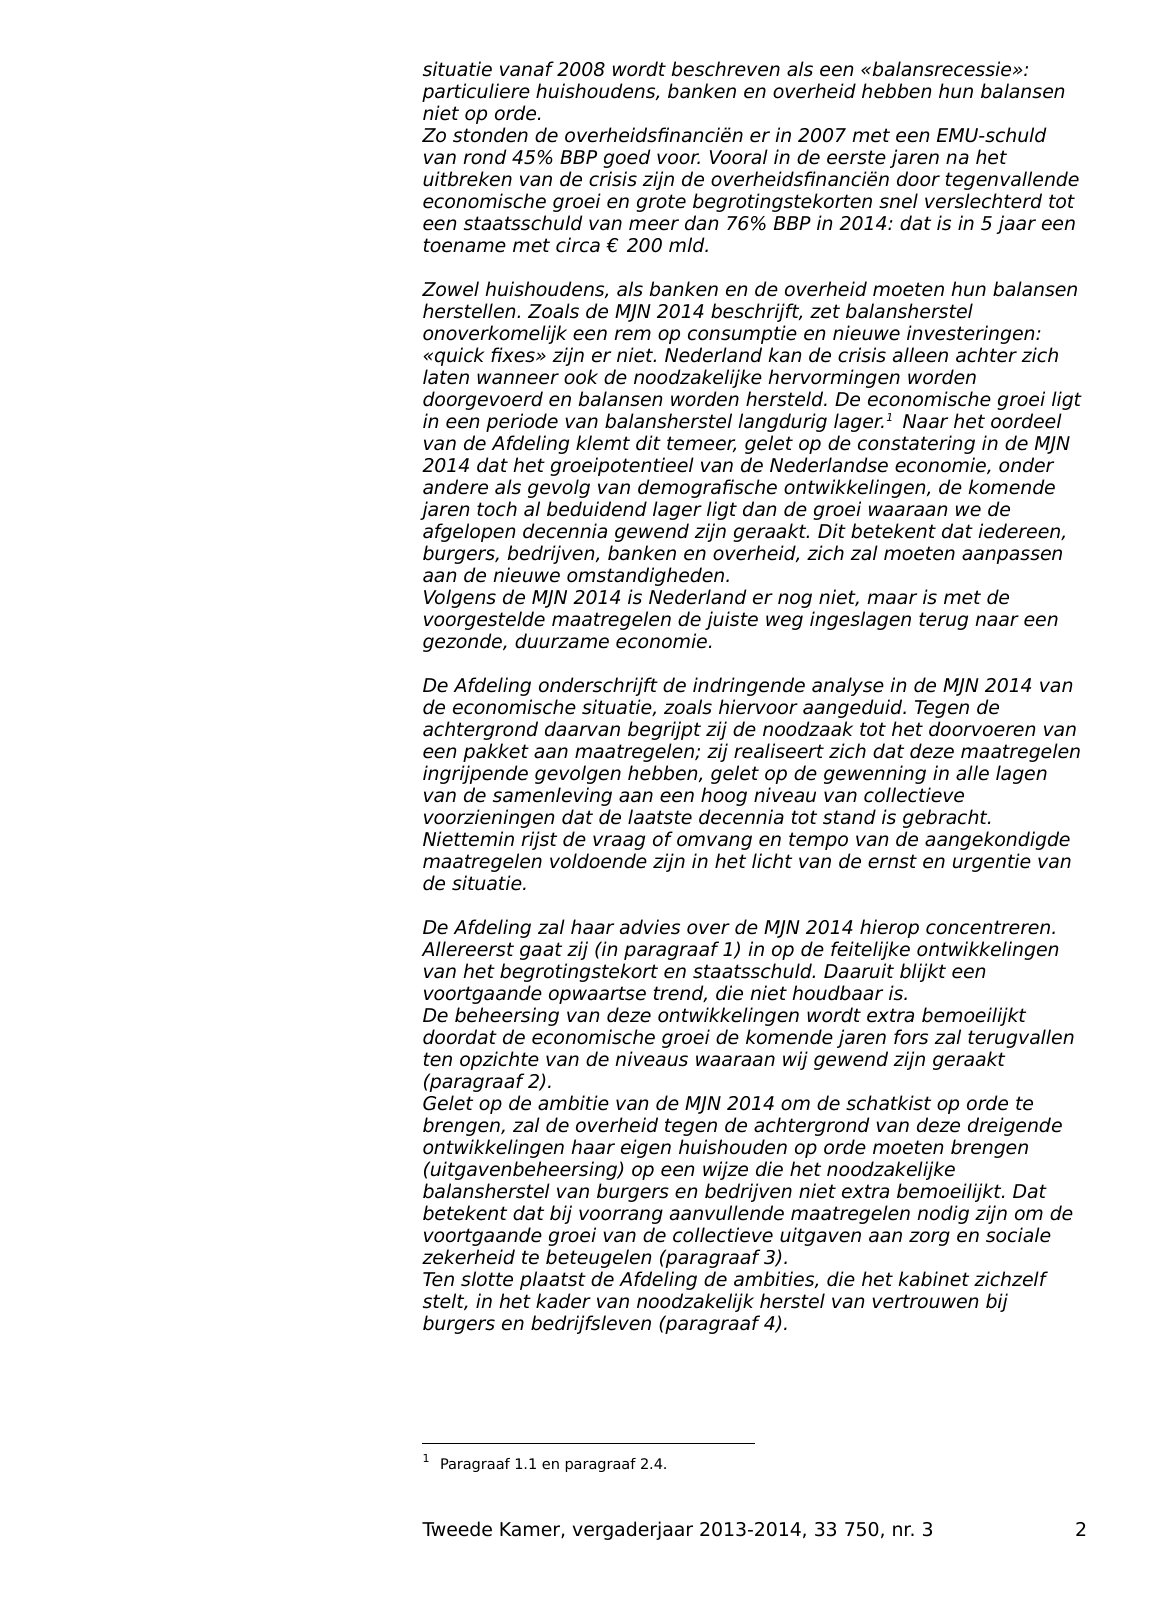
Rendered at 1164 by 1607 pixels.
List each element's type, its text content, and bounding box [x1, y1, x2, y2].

text De Afdeling onderschrijft de indringende analyse in de MJN 2014 van de economische situatie, zoals hiervoor aangeduid. Tegen de achtergrond daarvan begrijpt zij de noodzaak tot het doorvoeren van een pakket aan maatregelen; zij realiseert zich dat deze maatregelen ingrijpende gevolgen hebben, gelet op de gewenning in alle lagen van de samenleving aan een hoog niveau van collectieve voorzieningen dat de laatste decennia tot stand is gebracht. Niettemin rijst de vraag of omvang en tempo van de aangekondigde maatregelen voldoende zijn in het licht van de ernst en urgentie van de situatie. [422, 675, 1087, 895]
text De beheersing van deze ontwikkelingen wordt extra bemoeilijkt doordat de economische groei de komende jaren fors zal terugvallen ten opzichte van de niveaus waaraan wij gewend zijn geraakt (paragraaf 2). [422, 1005, 1087, 1093]
text Ten slotte plaatst de Afdeling de ambities, die het kabinet zichzelf stelt, in het kader van noodzakelijk herstel van vertrouwen bij burgers en bedrijfsleven (paragraaf 4). [422, 1268, 1087, 1334]
text Zowel huishoudens, als banken en de overheid moeten hun balansen herstellen. Zoals de MJN 2014 beschrijft, zet balansherstel onoverkomelijk een rem op consumptie en nieuwe investeringen: «quick fixes» zijn er niet. Nederland kan de crisis alleen achter zich laten wanneer ook de noodzakelijke hervormingen worden doorgevoerd en balansen worden hersteld. De economische groei ligt in een periode van balansherstel langdurig lager. Naar het oordeel van de Afdeling klemt dit temeer, gelet op de constatering in de MJN 2014 dat het groeipotentieel van de Nederlandse economie, onder andere als gevolg van demografische ontwikkelingen, de komende jaren toch al beduidend lager ligt dan de groei waaraan we de afgelopen decennia gewend zijn geraakt. Dit betekent dat iedereen, burgers, bedrijven, banken en overheid, zich zal moeten aanpassen aan de nieuwe omstandigheden. [422, 279, 1087, 587]
text Zo stonden de overheidsfinanciën er in 2007 met een EMU-schuld van rond 45% BBP goed voor. Vooral in de eerste jaren na het uitbreken van de crisis zijn de overheidsfinanciën door tegenvallende economische groei en grote begrotingstekorten snel verslechterd tot een staatsschuld van meer dan 76% BBP in 2014: dat is in 5 jaar een toename met circa € 200 mld. [422, 125, 1087, 257]
text situatie vanaf 2008 wordt beschreven als een «balansrecessie»: particuliere huishoudens, banken en overheid hebben hun balansen niet op orde. [422, 59, 1087, 125]
text Volgens de MJN 2014 is Nederland er nog niet, maar is met de voorgestelde maatregelen de juiste weg ingeslagen terug naar een gezonde, duurzame economie. [422, 587, 1087, 653]
text Gelet op de ambitie van de MJN 2014 om de schatkist op orde te brengen, zal de overheid tegen de achtergrond van deze dreigende ontwikkelingen haar eigen huishouden op orde moeten brengen (uitgavenbeheersing) op een wijze die het noodzakelijke balansherstel van burgers en bedrijven niet extra bemoeilijkt. Dat betekent dat bij voorrang aanvullende maatregelen nodig zijn om de voortgaande groei van de collectieve uitgaven aan zorg en sociale zekerheid te beteugelen (paragraaf 3). [422, 1093, 1087, 1268]
text Paragraaf 1.1 en paragraaf 2.4. [422, 1452, 1087, 1474]
text De Afdeling zal haar advies over de MJN 2014 hierop concentreren. [422, 917, 1087, 939]
text Allereerst gaat zij (in paragraaf 1) in op de feitelijke ontwikkelingen van het begrotingstekort en staatsschuld. Daaruit blijkt een voortgaande opwaartse trend, die niet houdbaar is. [422, 939, 1087, 1005]
